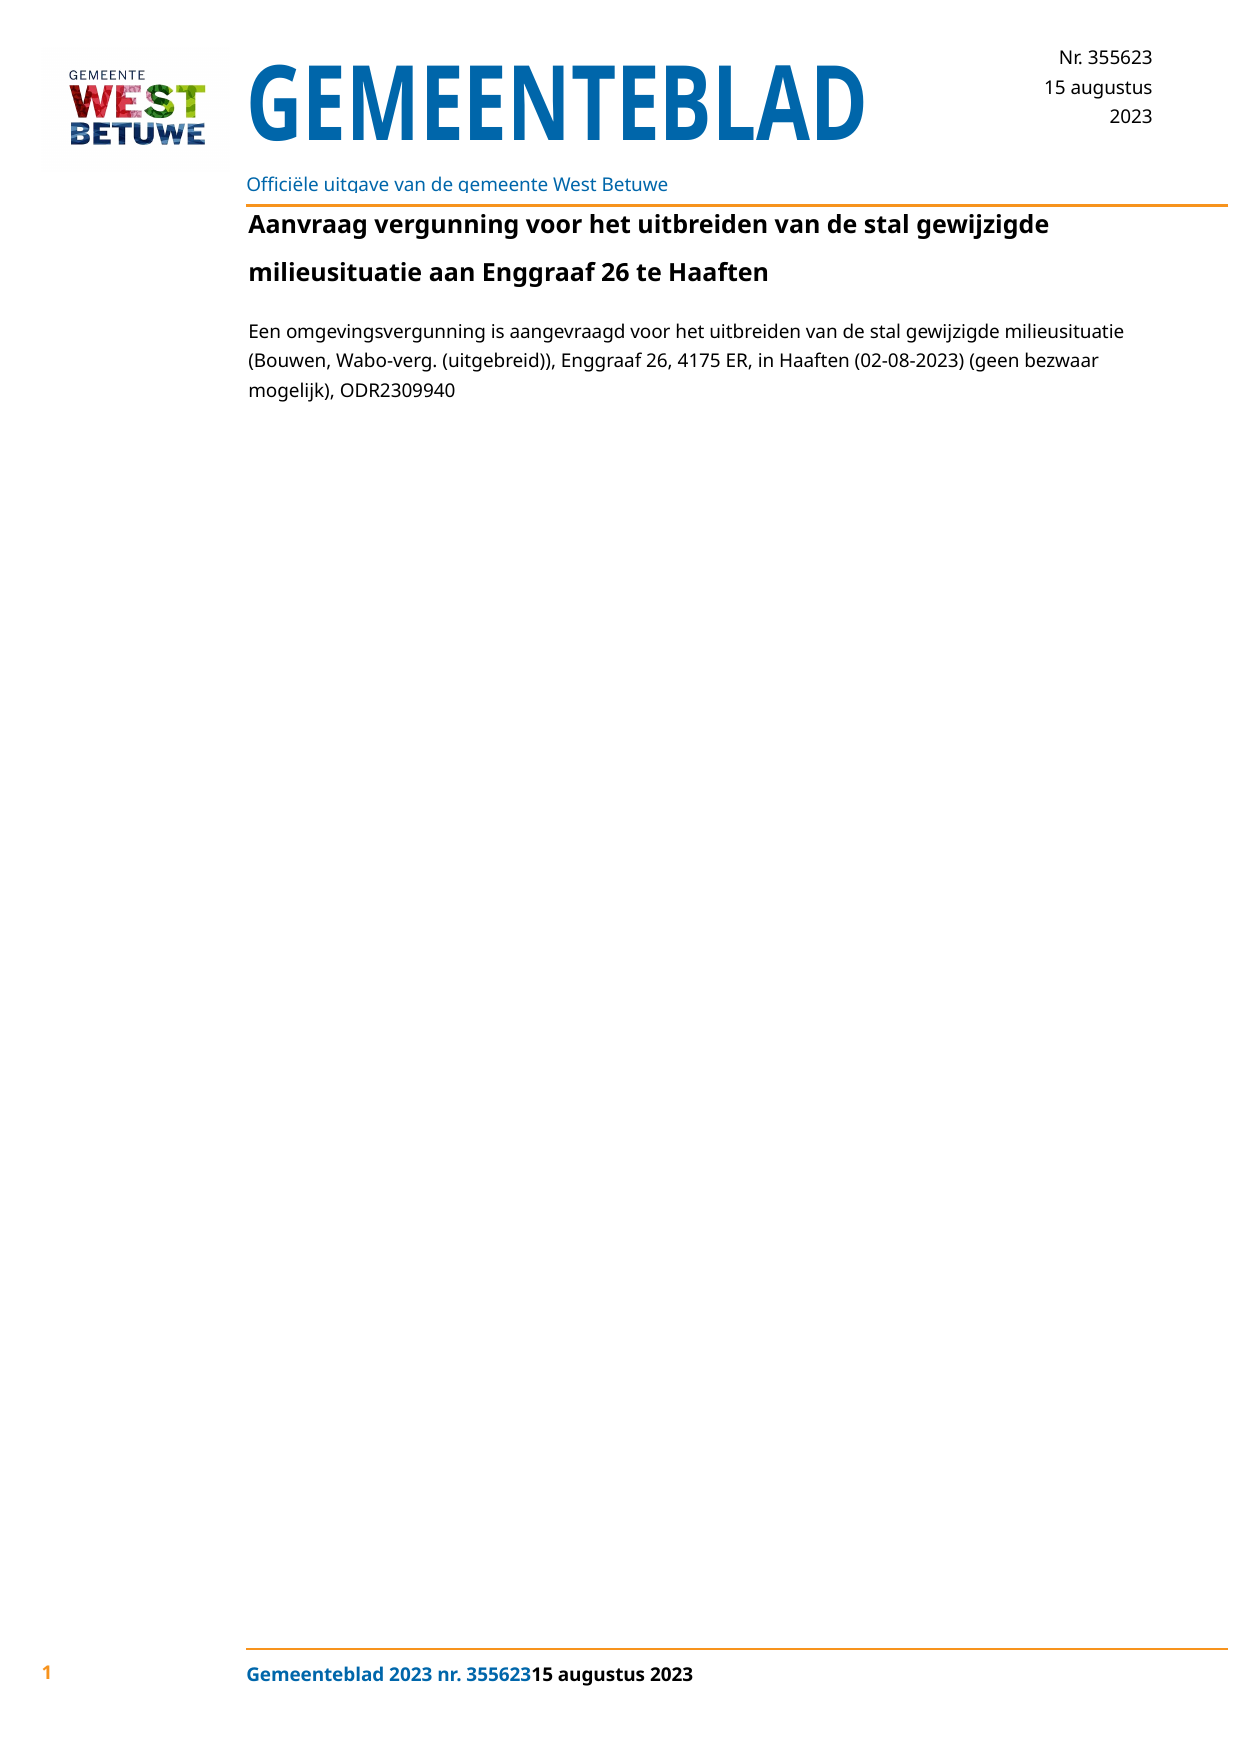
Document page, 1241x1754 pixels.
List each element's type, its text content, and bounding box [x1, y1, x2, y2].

text Een omgevingsvergunning is aangevraagd voor het uitbreiden van de stal gewijzigde milieusituatie (Bouwen, Wabo-verg. (uitgebreid)), Enggraaf 26, 4175 ER, in Haaften (02-08-2023) (geen bezwaar mogelijk), ODR2309940 [248, 318, 1152, 403]
picture [41, 47, 231, 172]
text Aanvraag vergunning voor het uitbreiden van de stal gewijzigde milieusituatie aan Enggraaf 26 te Haaften [248, 207, 1152, 288]
